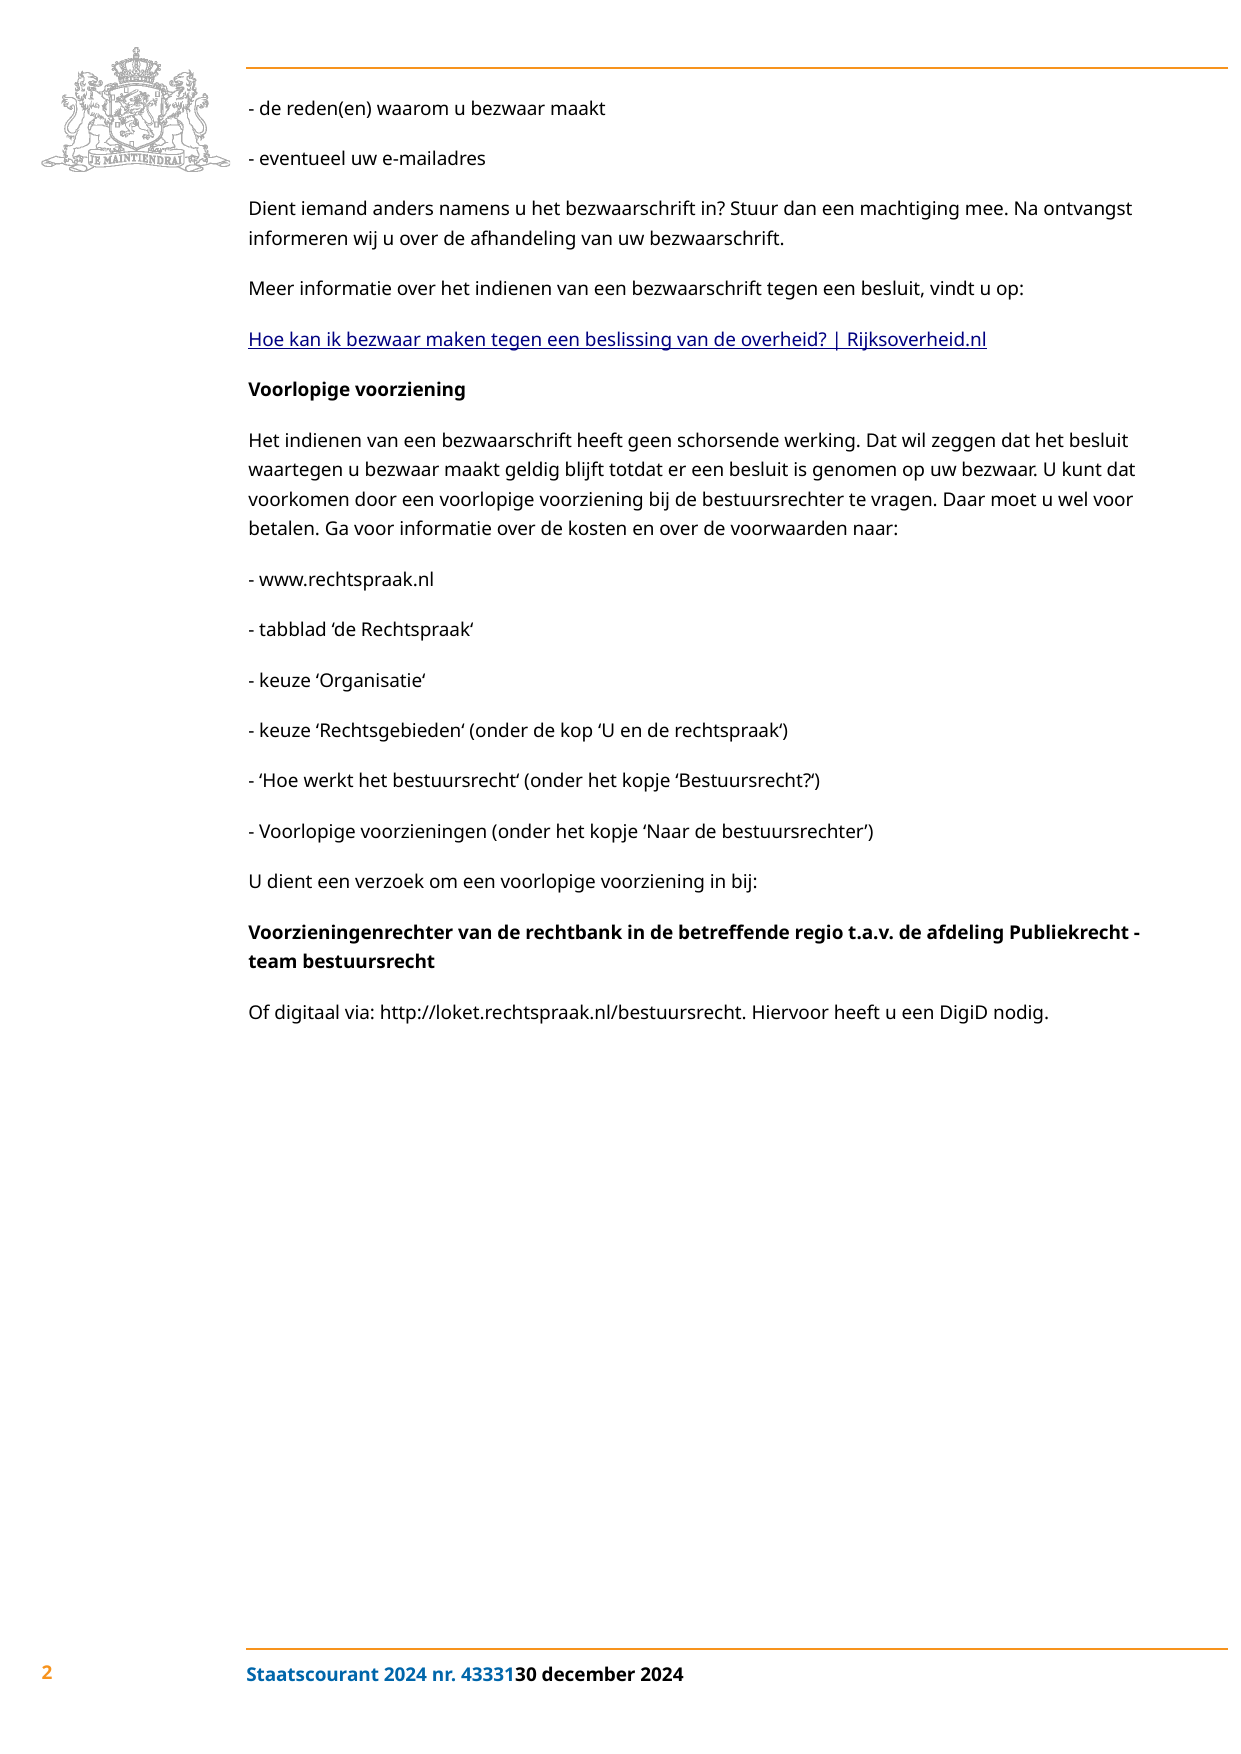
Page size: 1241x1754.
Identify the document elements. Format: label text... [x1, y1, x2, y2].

text Dient iemand anders namens u het bezwaarschrift in? Stuur dan een machtiging mee. Na ontvangst informeren wij u over de afhandeling van uw bezwaarschrift. [248, 196, 1152, 251]
text - Voorlopige voorzieningen (onder het kopje ‘Naar de bestuursrechter’) [248, 818, 1152, 844]
text Voorzieningenrechter van de rechtbank in de betreffende regio t.a.v. de afdeling Publiekrecht - team bestuursrecht [248, 919, 1152, 974]
text Het indienen van een bezwaarschrift heeft geen schorsende werking. Dat wil zeggen dat het besluit waartegen u bezwaar maakt geldig blijft totdat er een besluit is genomen op uw bezwaar. U kunt dat voorkomen door een voorlopige voorziening bij de bestuursrechter te vragen. Daar moet u wel voor betalen. Ga voor informatie over de kosten en over de voorwaarden naar: [248, 427, 1152, 541]
text - tabblad ‘de Rechtspraak‘ [248, 616, 1152, 642]
text - www.rechtspraak.nl [248, 566, 1152, 592]
text Of digitaal via: http://loket.rechtspraak.nl/bestuursrecht. Hiervoor heeft u een DigiD nodig. [248, 999, 1152, 1025]
text - ‘Hoe werkt het bestuursrecht‘ (onder het kopje ‘Bestuursrecht?‘) [248, 768, 1152, 793]
text Voorlopige voorziening [248, 376, 1152, 402]
text Hoe kan ik bezwaar maken tegen een beslissing van de overheid? | Rijksoverheid.nl [248, 326, 1152, 352]
picture [41, 47, 231, 172]
text - keuze ‘Organisatie‘ [248, 667, 1152, 693]
text Meer informatie over het indienen van een bezwaarschrift tegen een besluit, vindt u op: [248, 276, 1152, 301]
text U dient een verzoek om een voorlopige voorziening in bij: [248, 868, 1152, 894]
text - keuze ‘Rechtsgebieden‘ (onder de kop ‘U en de rechtspraak‘) [248, 717, 1152, 743]
text - eventueel uw e-mailadres [248, 145, 1152, 171]
text - de reden(en) waarom u bezwaar maakt [248, 95, 1152, 121]
